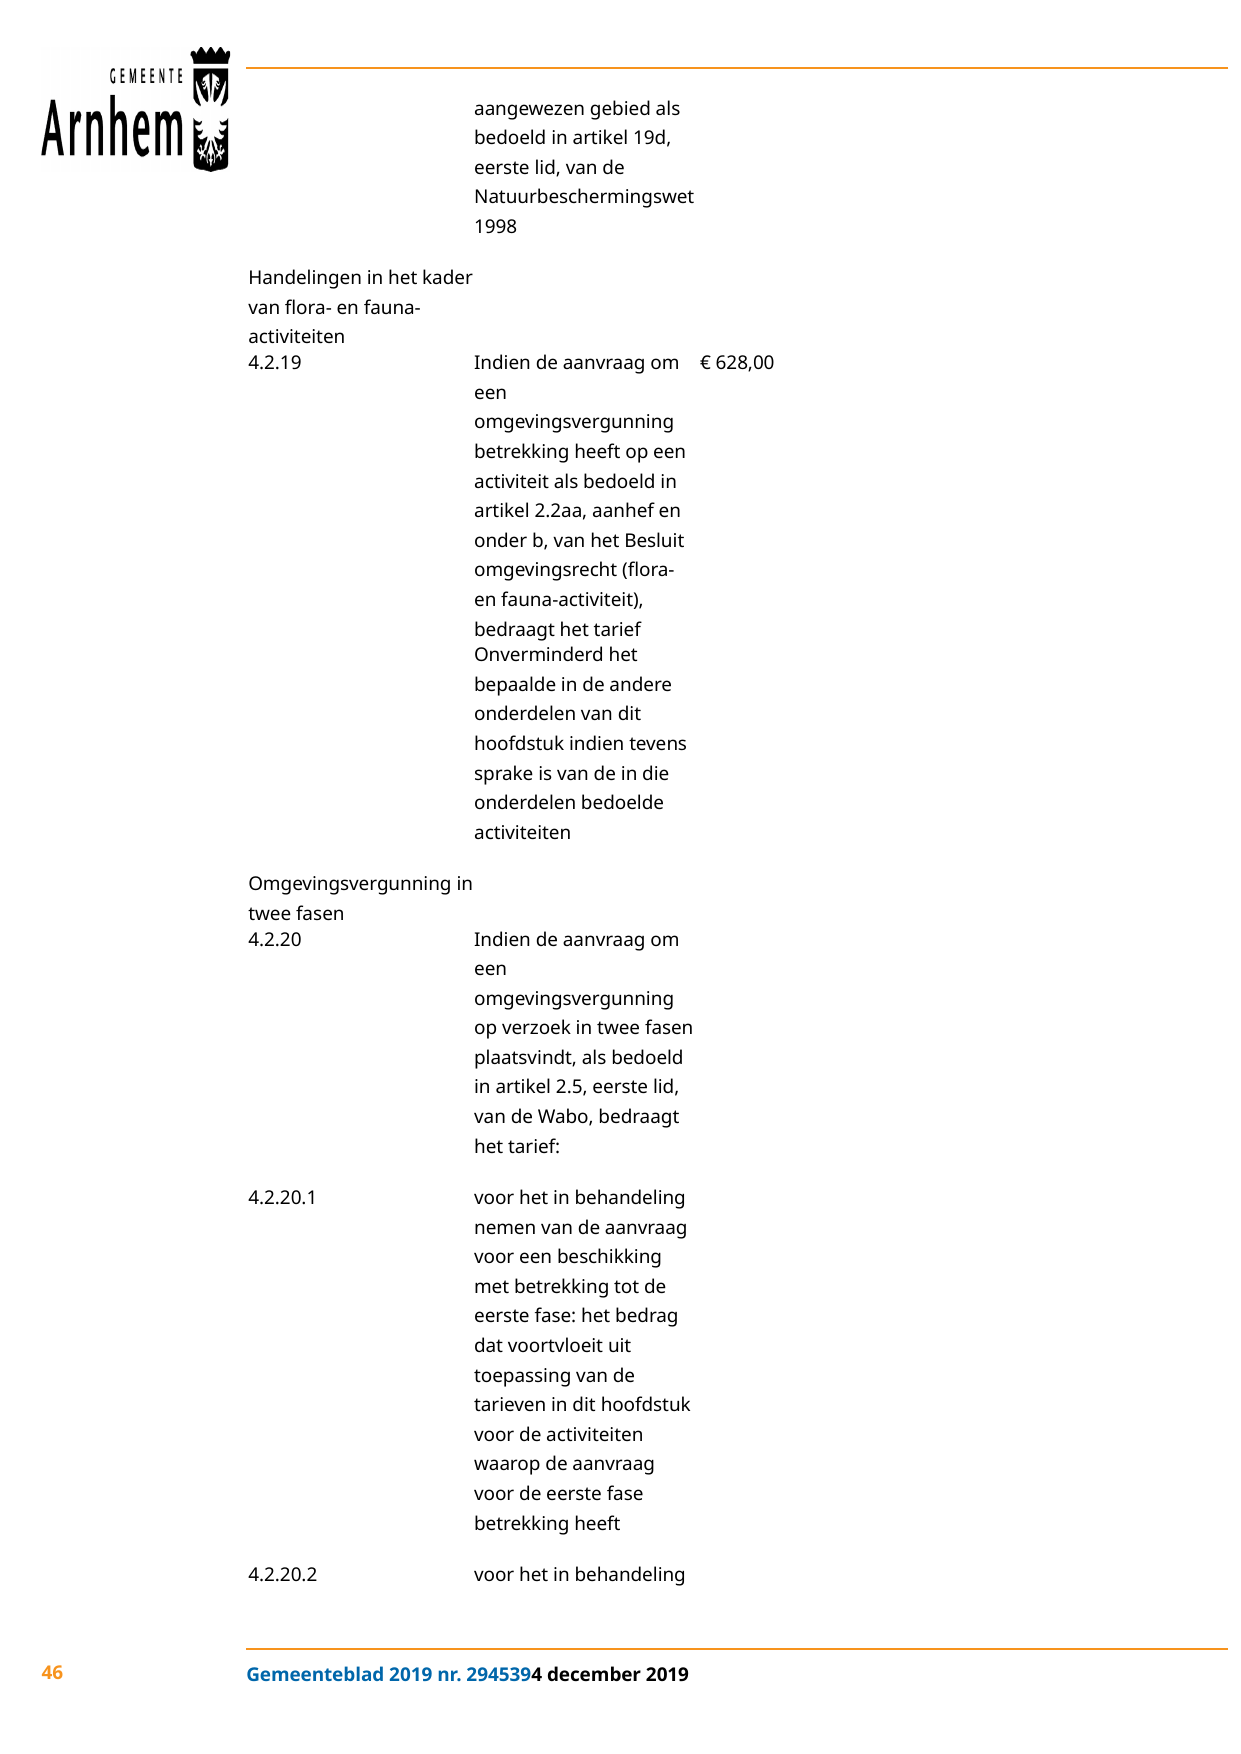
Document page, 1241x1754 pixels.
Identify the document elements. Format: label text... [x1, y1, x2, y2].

table_cell [474, 845, 700, 870]
table_cell [700, 641, 926, 845]
table_cell [926, 350, 1152, 641]
table_cell Indien de aanvraag om een omgevingsvergunning betrekking heeft op een activiteit als bedoeld in artikel 2.2aa, aanhef en onder b, van het Besluit omgevingsrecht (flora- en fauna-activiteit), bedraagt het tarief [474, 350, 700, 641]
table_cell 4.2.20.2 [248, 1561, 474, 1587]
table_cell [248, 1535, 474, 1561]
table_cell Omgevingsvergunning in twee fasen [248, 870, 474, 926]
table_cell [700, 845, 926, 870]
table_cell [700, 95, 926, 239]
table_cell [248, 239, 474, 264]
table_cell Handelingen in het kader van flora- en fauna-activiteiten [248, 265, 474, 349]
table_cell voor het in behandeling [474, 1561, 700, 1587]
table_cell [700, 1535, 926, 1561]
table_cell [926, 1535, 1152, 1561]
table_cell [474, 239, 700, 264]
table_cell 4.2.20.1 [248, 1184, 474, 1535]
table_cell [248, 641, 474, 845]
table_cell [926, 926, 1152, 1158]
table_cell [474, 870, 700, 926]
table_cell [248, 95, 474, 239]
table_cell [248, 1159, 474, 1184]
table_cell [700, 870, 926, 926]
table_cell [700, 1184, 926, 1535]
table_cell [474, 265, 700, 349]
table_cell [926, 239, 1152, 264]
table_cell [926, 1159, 1152, 1184]
table_cell [926, 95, 1152, 239]
table_cell aangewezen gebied als bedoeld in artikel 19d, eerste lid, van de Natuurbeschermingswet 1998 [474, 95, 700, 239]
table_cell [474, 1535, 700, 1561]
table_cell [700, 1561, 926, 1587]
table_cell [700, 1159, 926, 1184]
table_cell 4.2.20 [248, 926, 474, 1158]
table_cell € 628,00 [700, 350, 926, 641]
table_cell [926, 641, 1152, 845]
table_cell Onverminderd het bepaalde in de andere onderdelen van dit hoofdstuk indien tevens sprake is van de in die onderdelen bedoelde activiteiten [474, 641, 700, 845]
table_cell [926, 1184, 1152, 1535]
table_cell [700, 265, 926, 349]
table_cell [474, 1159, 700, 1184]
table_cell [700, 239, 926, 264]
table_cell 4.2.19 [248, 350, 474, 641]
table_cell [700, 926, 926, 1158]
table_cell [926, 845, 1152, 870]
table_cell [926, 1561, 1152, 1587]
table_cell voor het in behandeling nemen van de aanvraag voor een beschikking met betrekking tot de eerste fase: het bedrag dat voortvloeit uit toepassing van de tarieven in dit hoofdstuk voor de activiteiten waarop de aanvraag voor de eerste fase betrekking heeft [474, 1184, 700, 1535]
table_cell [248, 845, 474, 870]
table_cell Indien de aanvraag om een omgevingsvergunning op verzoek in twee fasen plaatsvindt, als bedoeld in artikel 2.5, eerste lid, van de Wabo, bedraagt het tarief: [474, 926, 700, 1158]
picture [41, 47, 231, 172]
